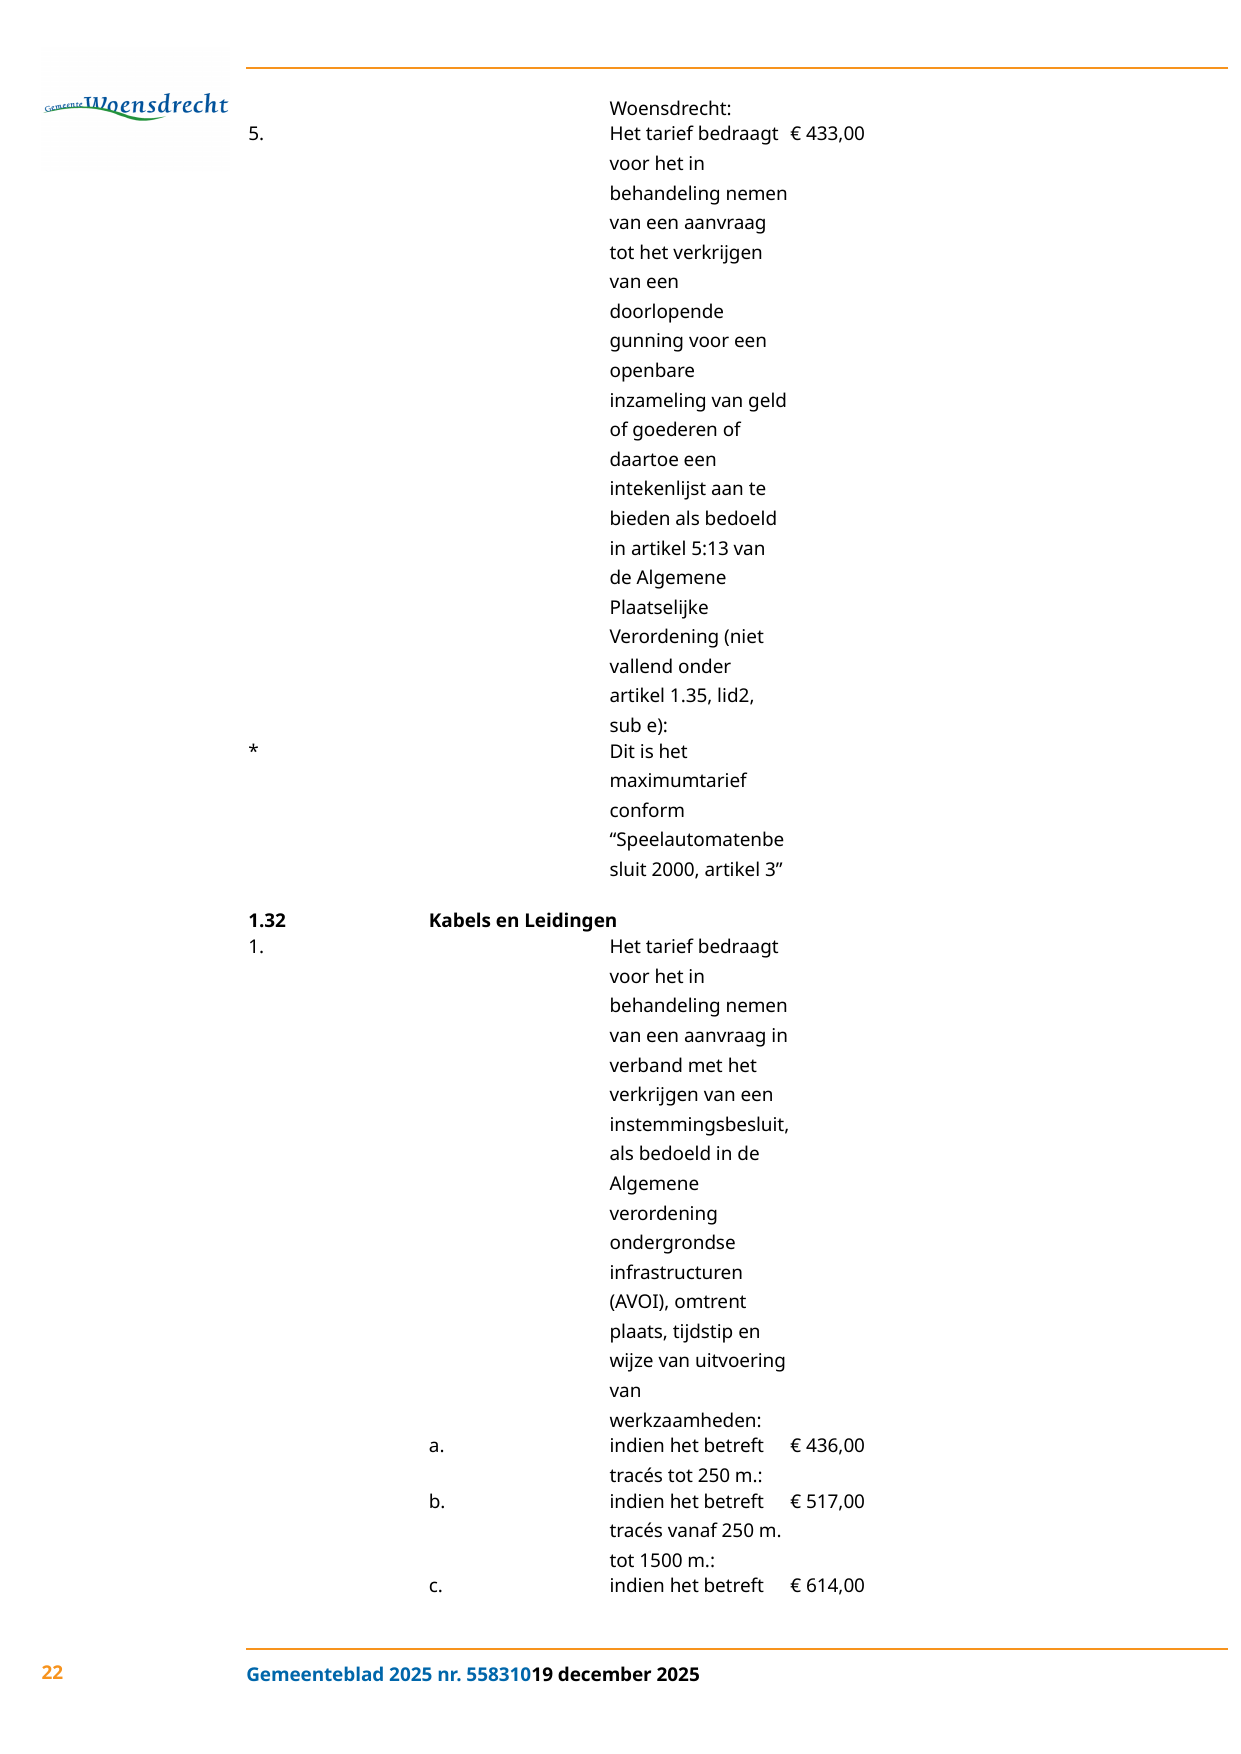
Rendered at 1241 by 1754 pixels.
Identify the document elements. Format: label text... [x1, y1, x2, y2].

table_cell [971, 934, 1152, 1432]
table_cell [971, 121, 1152, 738]
table_cell b. [429, 1488, 609, 1573]
table_cell [429, 738, 609, 882]
table_cell € 517,00 [790, 1488, 971, 1573]
table_cell [429, 882, 609, 908]
table_cell indien het betreft tracés tot 250 m.: [609, 1433, 790, 1488]
table_cell indien het betreft [609, 1573, 790, 1598]
table_cell [971, 95, 1152, 121]
table_cell € 614,00 [790, 1573, 971, 1598]
table_cell Dit is het maximumtarief conform “Speelautomatenbesluit 2000, artikel 3” [609, 738, 790, 882]
table_cell [609, 882, 790, 908]
table_cell € 433,00 [790, 121, 971, 738]
table_cell [429, 95, 609, 121]
table_cell [248, 1488, 429, 1573]
table_cell [248, 95, 429, 121]
table_cell [429, 121, 609, 738]
picture [41, 47, 231, 172]
table_cell [248, 1573, 429, 1598]
table_cell [971, 1573, 1152, 1598]
table_cell [429, 934, 609, 1432]
table_cell 1. [248, 934, 429, 1432]
table_cell € 436,00 [790, 1433, 971, 1488]
table_cell [971, 1488, 1152, 1573]
table_cell Het tarief bedraagt voor het in behandeling nemen van een aanvraag in verband met het verkrijgen van een instemmingsbesluit, als bedoeld in de Algemene verordening ondergrondse infrastructuren (AVOI), omtrent plaats, tijdstip en wijze van uitvoering van werkzaamheden: [609, 934, 790, 1432]
table_cell [790, 95, 971, 121]
table_cell [971, 1433, 1152, 1488]
table_cell [971, 908, 1152, 933]
table_cell 5. [248, 121, 429, 738]
table_cell [971, 738, 1152, 882]
table_cell Het tarief bedraagt voor het in behandeling nemen van een aanvraag tot het verkrijgen van een doorlopende gunning voor een openbare inzameling van geld of goederen of daartoe een intekenlijst aan te bieden als bedoeld in artikel 5:13 van de Algemene Plaatselijke Verordening (niet vallend onder artikel 1.35, lid2, sub e): [609, 121, 790, 738]
table_cell c. [429, 1573, 609, 1598]
table_cell * [248, 738, 429, 882]
table_cell [790, 738, 971, 882]
table_cell [790, 882, 971, 908]
table_cell 1.32 [248, 908, 429, 933]
table_cell [971, 882, 1152, 908]
table_cell a. [429, 1433, 609, 1488]
table_cell indien het betreft tracés vanaf 250 m. tot 1500 m.: [609, 1488, 790, 1573]
table_cell [248, 882, 429, 908]
table_cell Kabels en Leidingen [429, 908, 971, 933]
table_cell Woensdrecht: [609, 95, 790, 121]
table_cell [790, 934, 971, 1432]
table_cell [248, 1433, 429, 1488]
